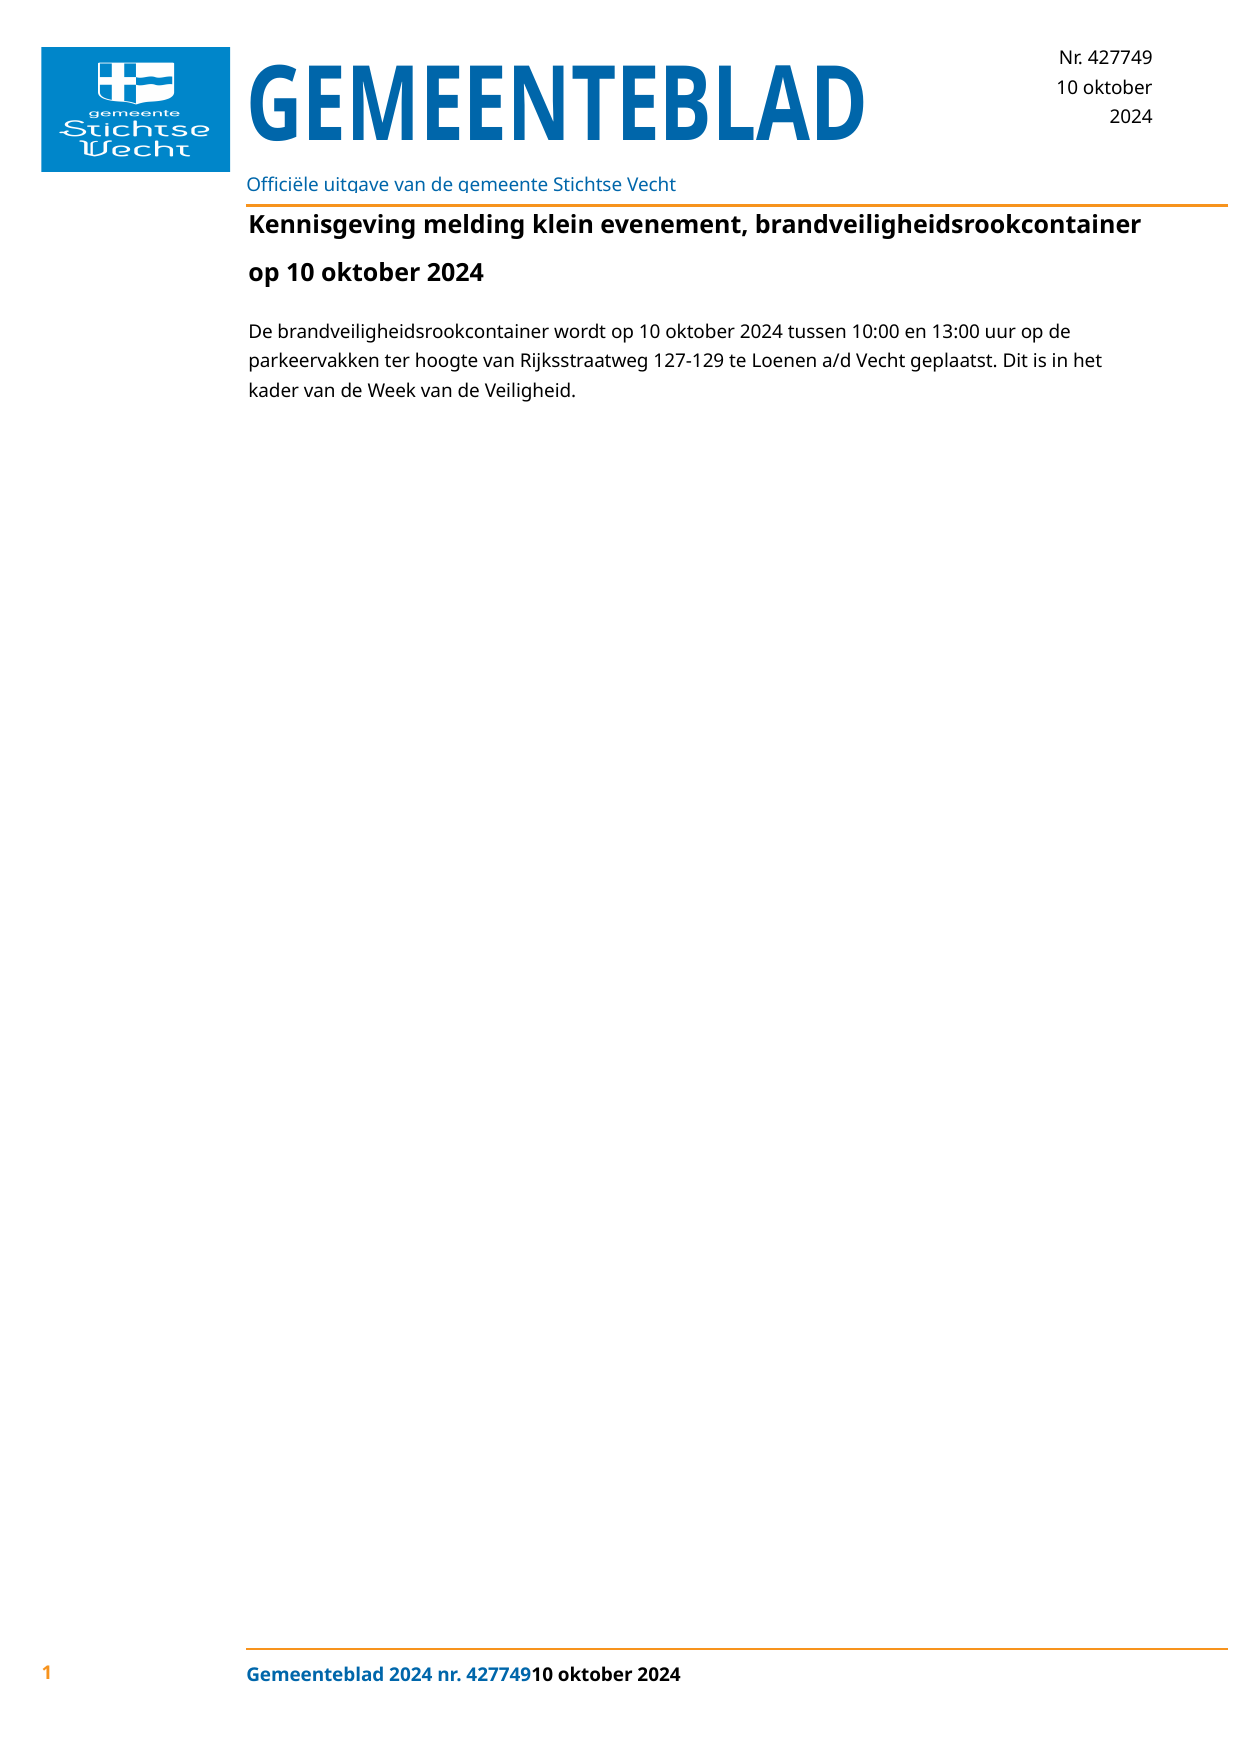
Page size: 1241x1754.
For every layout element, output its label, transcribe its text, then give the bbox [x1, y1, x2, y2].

text De brandveiligheidsrookcontainer wordt op 10 oktober 2024 tussen 10:00 en 13:00 uur op de parkeervakken ter hoogte van Rijksstraatweg 127-129 te Loenen a/d Vecht geplaatst. Dit is in het kader van de Week van de Veiligheid. [248, 318, 1152, 403]
text Kennisgeving melding klein evenement, brandveiligheidsrookcontainer op 10 oktober 2024 [248, 207, 1152, 288]
picture [99, 63, 135, 101]
picture [137, 63, 174, 103]
